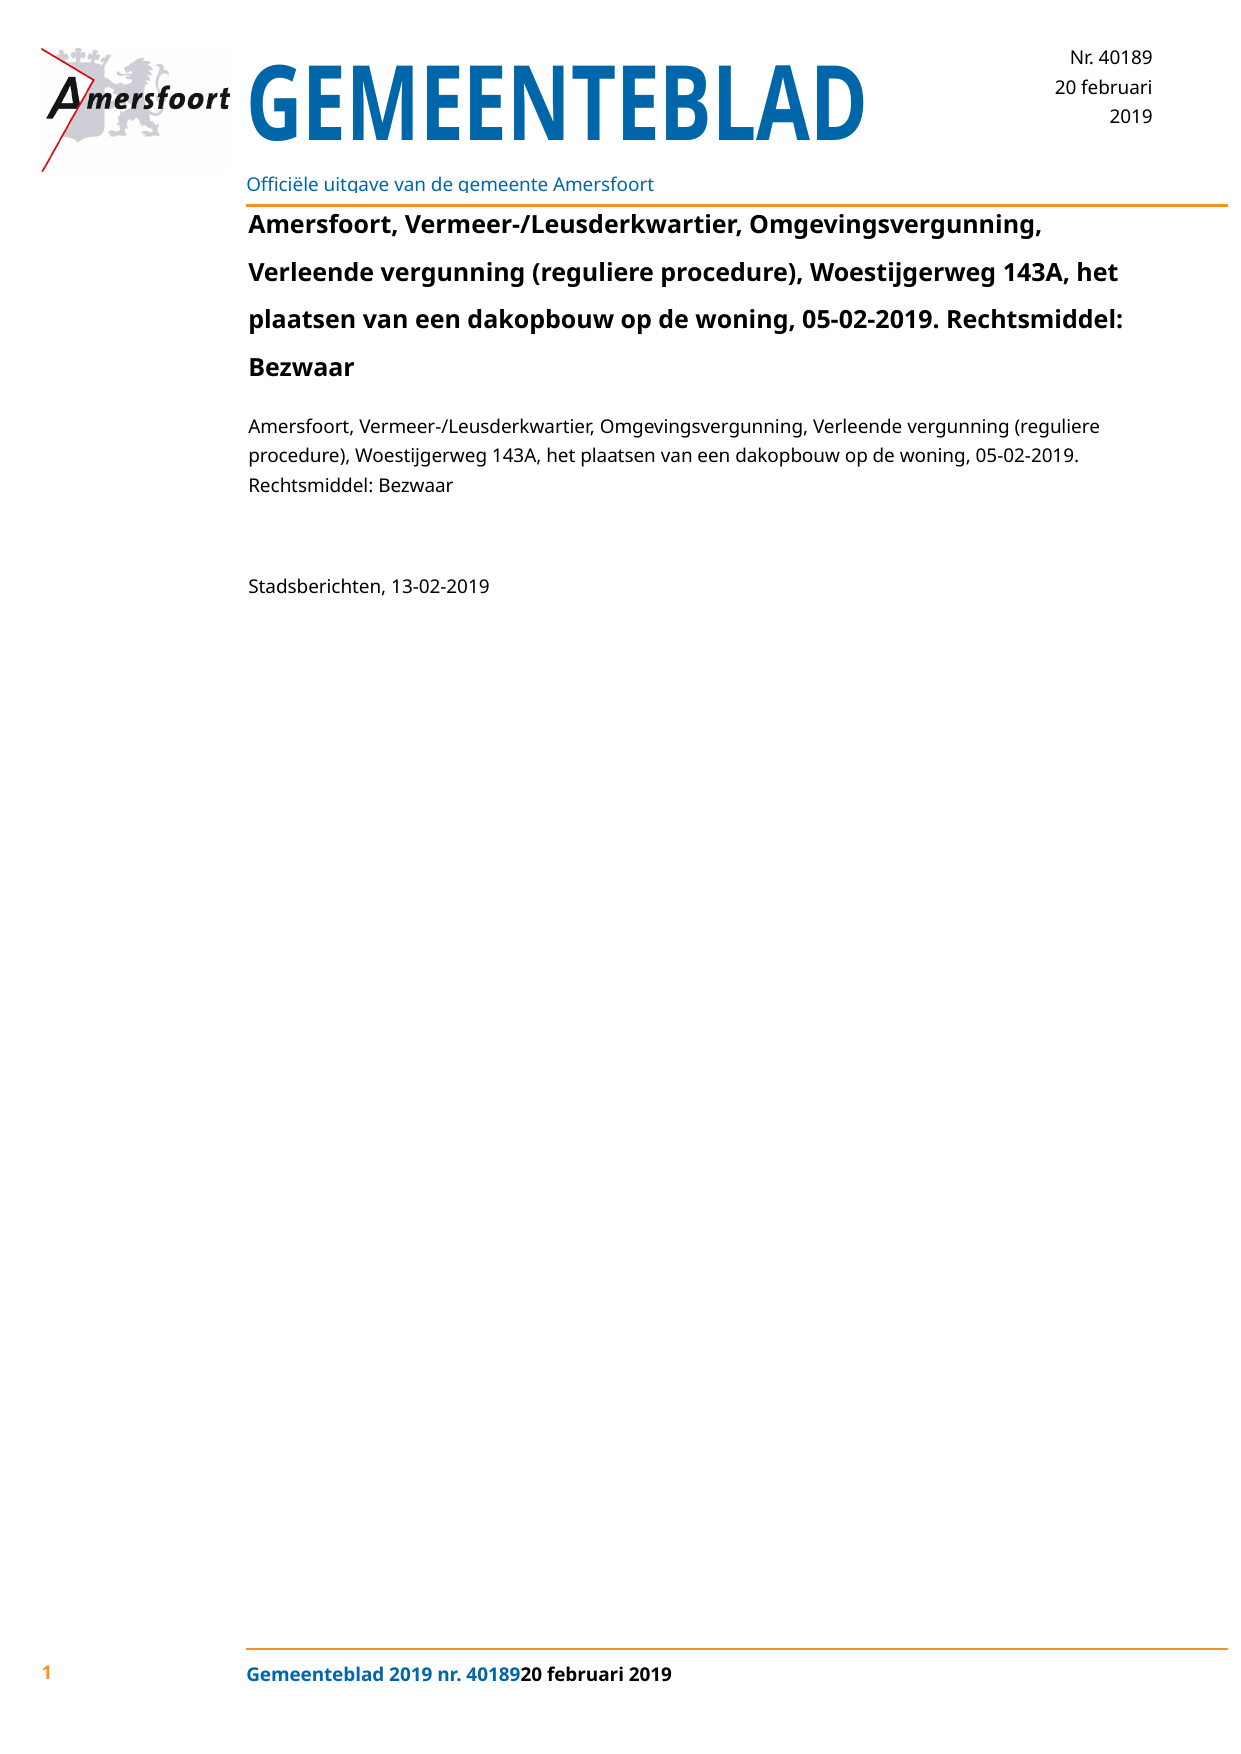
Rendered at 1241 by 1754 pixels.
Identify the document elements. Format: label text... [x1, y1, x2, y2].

text Stadsberichten, 13-02-2019 [248, 573, 1152, 599]
picture [41, 47, 231, 172]
text Amersfoort, Vermeer-/Leusderkwartier, Omgevingsvergunning, Verleende vergunning (reguliere procedure), Woestijgerweg 143A, het plaatsen van een dakopbouw op de woning, 05-02-2019. Rechtsmiddel: Bezwaar [248, 413, 1152, 498]
text Amersfoort, Vermeer-/Leusderkwartier, Omgevingsvergunning, Verleende vergunning (reguliere procedure), Woestijgerweg 143A, het plaatsen van een dakopbouw op de woning, 05-02-2019. Rechtsmiddel: Bezwaar [248, 207, 1152, 384]
